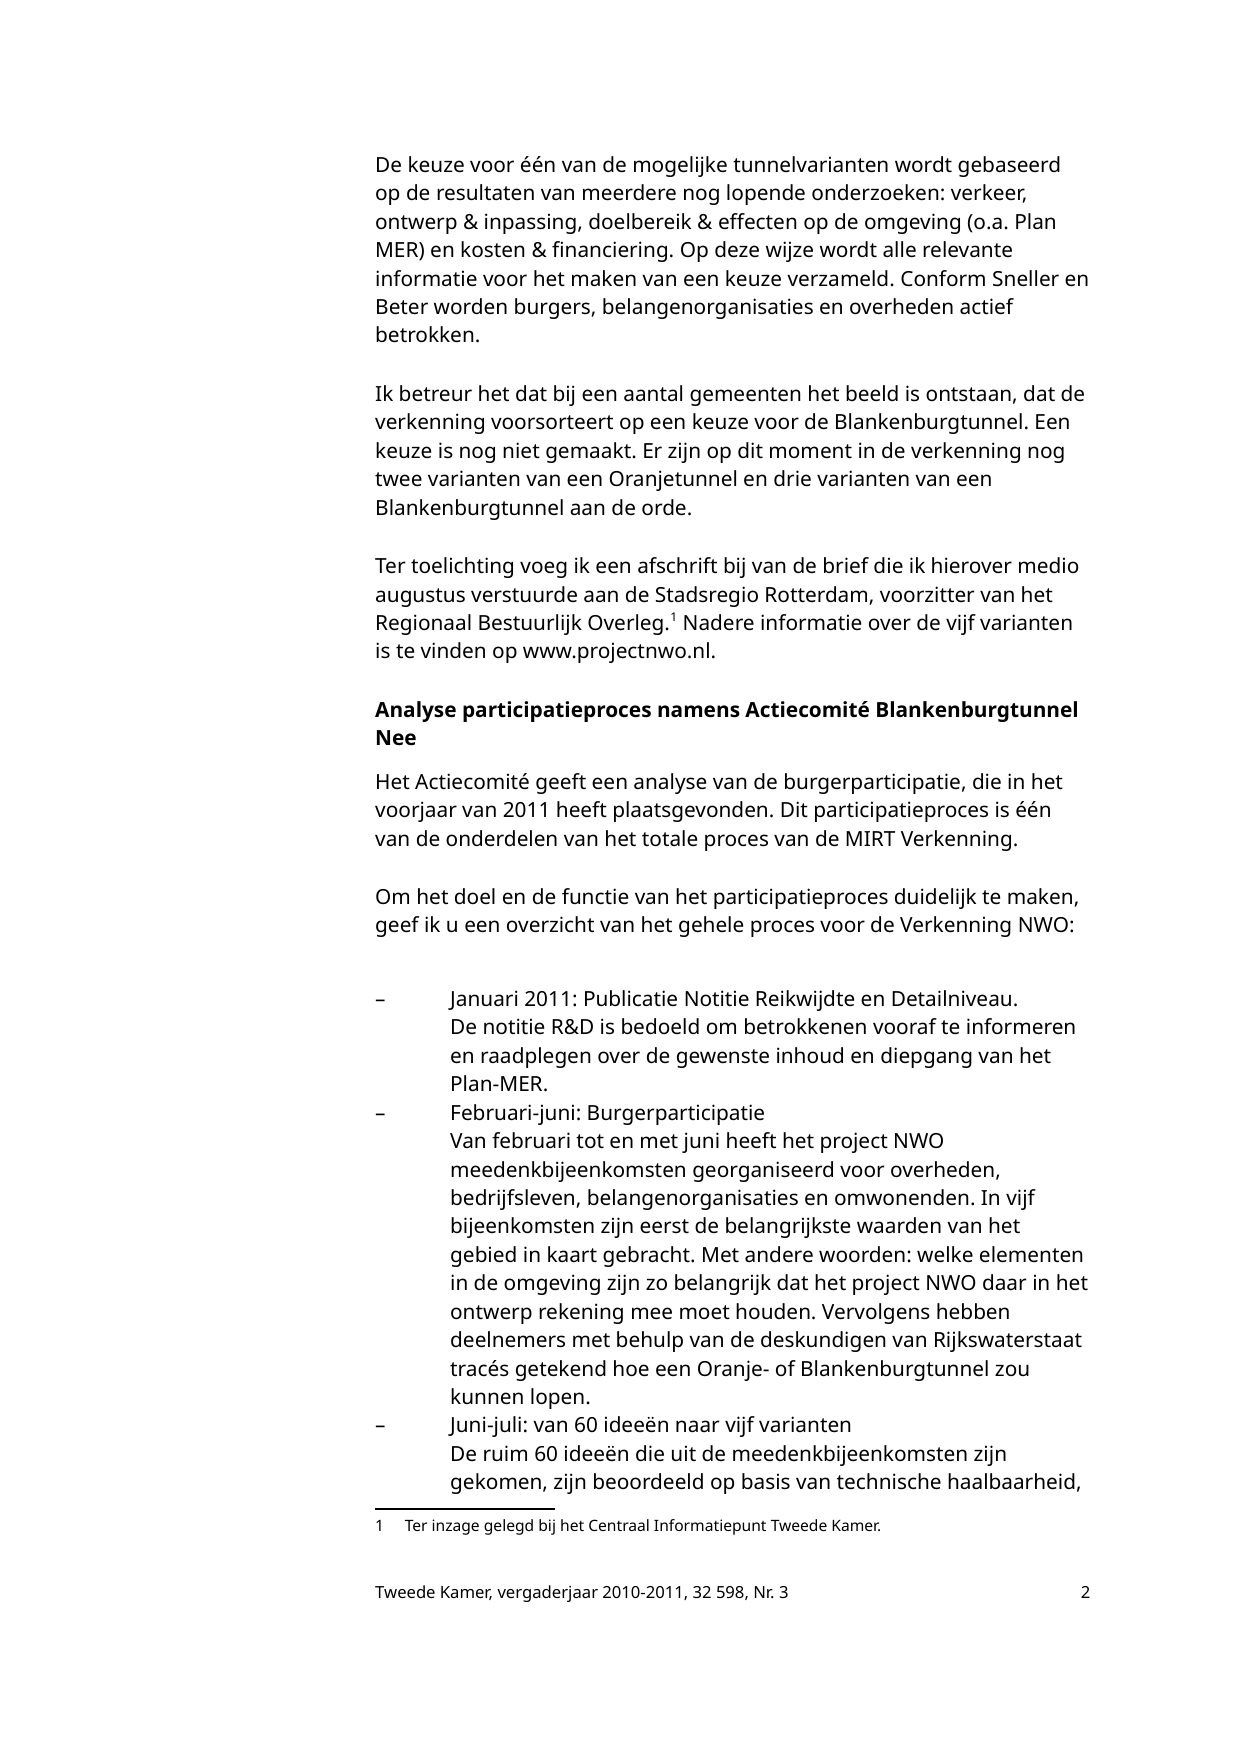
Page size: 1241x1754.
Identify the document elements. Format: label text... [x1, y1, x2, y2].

text Ter inzage gelegd bij het Centraal Informatiepunt Tweede Kamer. [375, 1508, 1090, 1536]
text Ter toelichting voeg ik een afschrift bij van de brief die ik hierover medio augustus verstuurde aan de Stadsregio Rotterdam, voorzitter van het Regionaal Bestuurlijk Overleg. Nadere informatie over de vijf varianten is te vinden op www.projectnwo.nl. [375, 551, 1090, 665]
list Januari 2011: Publicatie Notitie Reikwijdte en Detailniveau. [375, 984, 1090, 1012]
text De keuze voor één van de mogelijke tunnelvarianten wordt gebaseerd op de resultaten van meerdere nog lopende onderzoeken: verkeer, ontwerp & inpassing, doelbereik & effecten op de omgeving (o.a. Plan MER) en kosten & financiering. Op deze wijze wordt alle relevante informatie voor het maken van een keuze verzameld. Conform Sneller en Beter worden burgers, belangenorganisaties en overheden actief betrokken. [375, 150, 1090, 349]
list De notitie R&D is bedoeld om betrokkenen vooraf te informeren en raadplegen over de gewenste inhoud en diepgang van het Plan-MER. [375, 1012, 1090, 1098]
text Het Actiecomité geeft een analyse van de burgerparticipatie, die in het voorjaar van 2011 heeft plaatsgevonden. Dit participatieproces is één van de onderdelen van het totale proces van de MIRT Verkenning. [375, 767, 1090, 852]
list De ruim 60 ideeën die uit de meedenkbijeenkomsten zijn gekomen, zijn beoordeeld op basis van technische haalbaarheid, [375, 1439, 1090, 1496]
text Ik betreur het dat bij een aantal gemeenten het beeld is ontstaan, dat de verkenning voorsorteert op een keuze voor de Blankenburgtunnel. Een keuze is nog niet gemaakt. Er zijn op dit moment in de verkenning nog twee varianten van een Oranjetunnel en drie varianten van een Blankenburgtunnel aan de orde. [375, 379, 1090, 521]
text Analyse participatieproces namens Actiecomité Blankenburgtunnel Nee [375, 695, 1090, 752]
list Van februari tot en met juni heeft het project NWO meedenkbijeenkomsten georganiseerd voor overheden, bedrijfsleven, belangenorganisaties en omwonenden. In vijf bijeenkomsten zijn eerst de belangrijkste waarden van het gebied in kaart gebracht. Met andere woorden: welke elementen in de omgeving zijn zo belangrijk dat het project NWO daar in het ontwerp rekening mee moet houden. Vervolgens hebben deelnemers met behulp van de deskundigen van Rijkswaterstaat tracés getekend hoe een Oranje- of Blankenburgtunnel zou kunnen lopen. [375, 1126, 1090, 1411]
text Om het doel en de functie van het participatieproces duidelijk te maken, geef ik u een overzicht van het gehele proces voor de Verkenning NWO: [375, 882, 1090, 939]
list Februari-juni: Burgerparticipatie [375, 1098, 1090, 1126]
list Juni-juli: van 60 ideeën naar vijf varianten [375, 1411, 1090, 1439]
